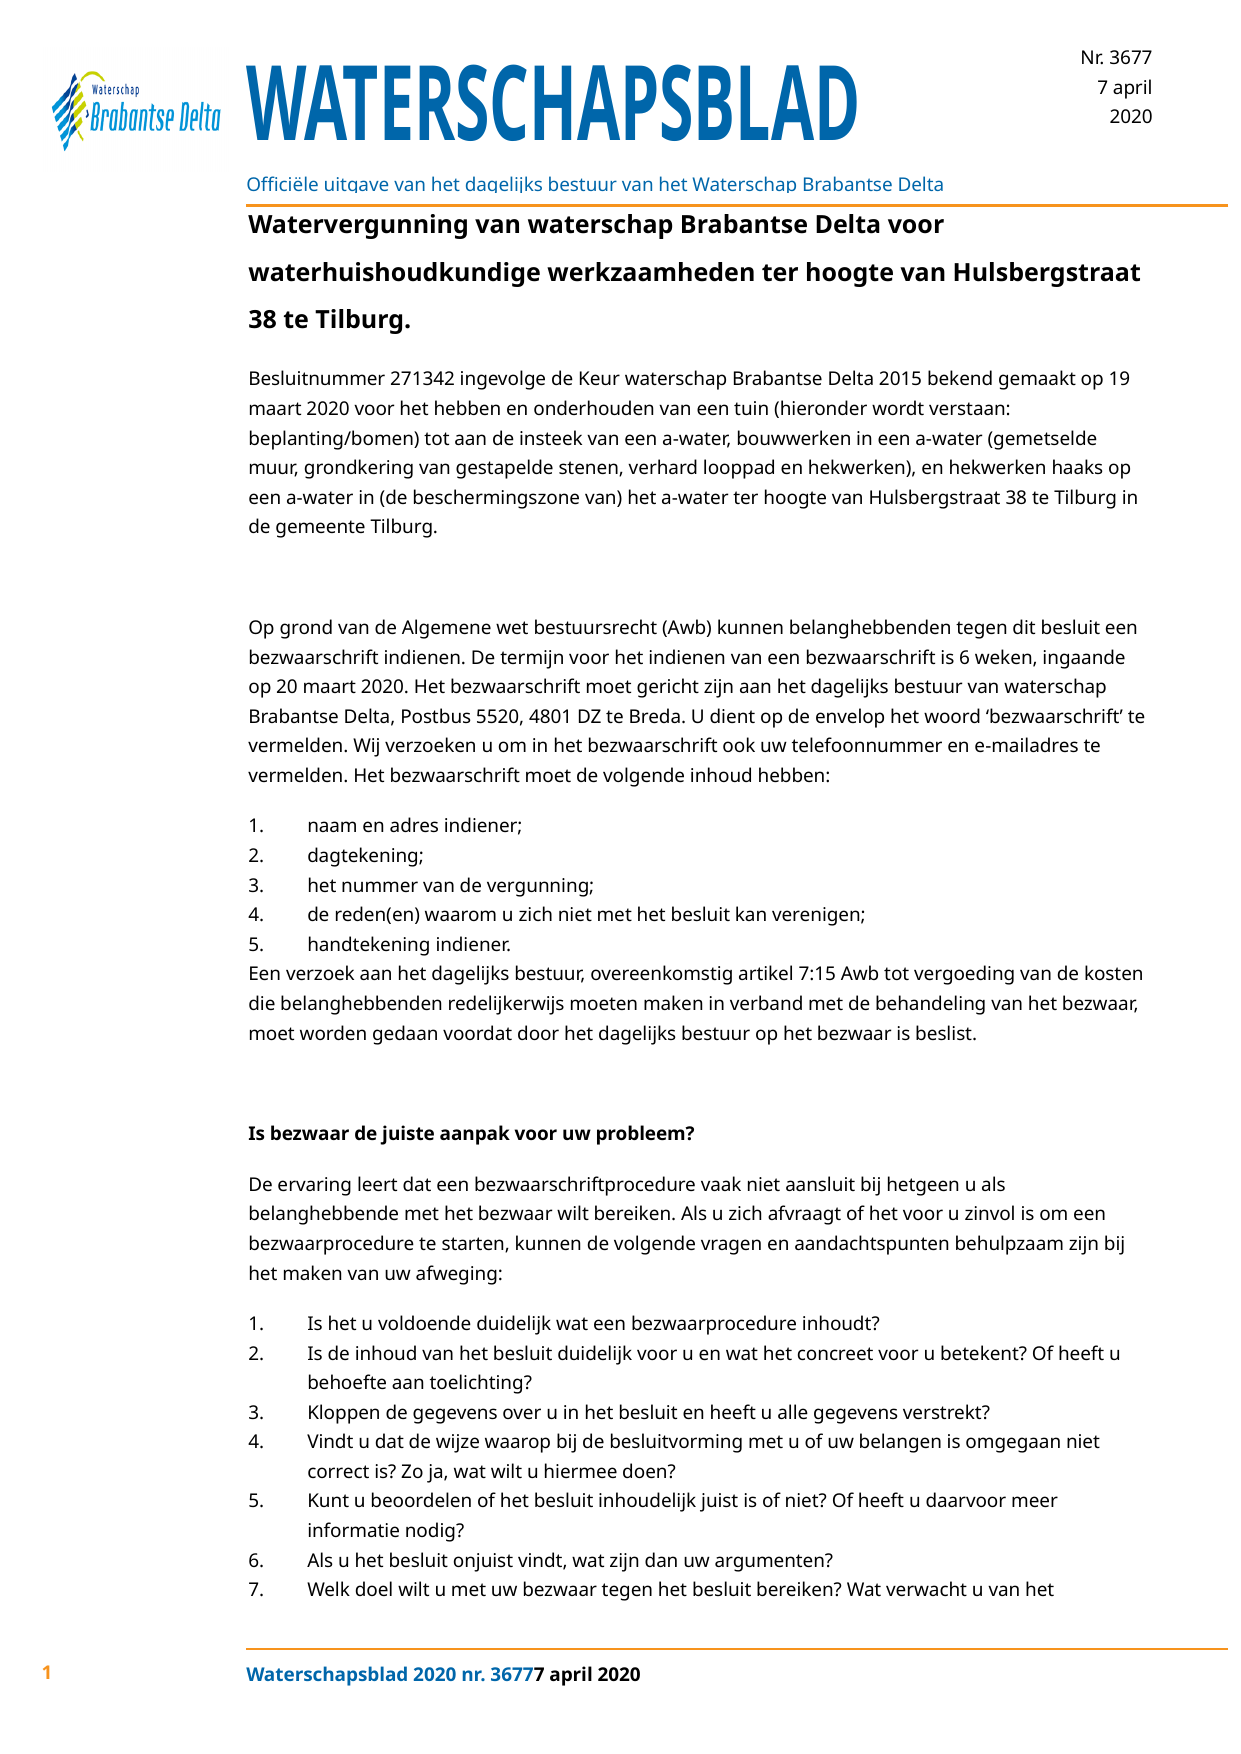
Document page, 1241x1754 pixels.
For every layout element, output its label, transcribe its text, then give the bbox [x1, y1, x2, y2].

list Kloppen de gegevens over u in het besluit en heeft u alle gegevens verstrekt? [248, 1399, 1152, 1424]
list Welk doel wilt u met uw bezwaar tegen het besluit bereiken? Wat verwacht u van het [248, 1576, 1152, 1602]
list Kunt u beoordelen of het besluit inhoudelijk juist is of niet? Of heeft u daarvoor meer informatie nodig? [248, 1488, 1152, 1543]
text Besluitnummer 271342 ingevolge de Keur waterschap Brabantse Delta 2015 bekend gemaakt op 19 maart 2020 voor het hebben en onderhouden van een tuin (hieronder wordt verstaan: beplanting/bomen) tot aan de insteek van een a-water, bouwwerken in een a-water (gemetselde muur, grondkering van gestapelde stenen, verhard looppad en hekwerken), en hekwerken haaks op een a-water in (de beschermingszone van) het a-water ter hoogte van Hulsbergstraat 38 te Tilburg in de gemeente Tilburg. [248, 366, 1152, 539]
list naam en adres indiener; [248, 813, 1152, 838]
list de reden(en) waarom u zich niet met het besluit kan verenigen; [248, 901, 1152, 927]
list handtekening indiener. [248, 931, 1152, 957]
list Is het u voldoende duidelijk wat een bezwaarprocedure inhoudt? [248, 1310, 1152, 1336]
list Als u het besluit onjuist vindt, wat zijn dan uw argumenten? [248, 1547, 1152, 1572]
text De ervaring leert dat een bezwaarschriftprocedure vaak niet aansluit bij hetgeen u als belanghebbende met het bezwaar wilt bereiken. Als u zich afvraagt of het voor u zinvol is om een bezwaarprocedure te starten, kunnen de volgende vragen en aandachtspunten behulpzaam zijn bij het maken van uw afweging: [248, 1171, 1152, 1285]
list Is de inhoud van het besluit duidelijk voor u en wat het concreet voor u betekent? Of heeft u behoefte aan toelichting? [248, 1340, 1152, 1395]
list het nummer van de vergunning; [248, 872, 1152, 897]
text Op grond van de Algemene wet bestuursrecht (Awb) kunnen belanghebbenden tegen dit besluit een bezwaarschrift indienen. De termijn voor het indienen van een bezwaarschrift is 6 weken, ingaande op 20 maart 2020. Het bezwaarschrift moet gericht zijn aan het dagelijks bestuur van waterschap Brabantse Delta, Postbus 5520, 4801 DZ te Breda. U dient op de envelop het woord ‘bezwaarschrift’ te vermelden. Wij verzoeken u om in het bezwaarschrift ook uw telefoonnummer en e‑mailadres te vermelden. Het bezwaarschrift moet de volgende inhoud hebben: [248, 614, 1152, 788]
picture [41, 47, 231, 172]
list Vindt u dat de wijze waarop bij de besluitvorming met u of uw belangen is omgegaan niet correct is? Zo ja, wat wilt u hiermee doen? [248, 1428, 1152, 1484]
text Is bezwaar de juiste aanpak voor uw probleem? [248, 1121, 1152, 1146]
list dagtekening; [248, 842, 1152, 868]
text Watervergunning van waterschap Brabantse Delta voor waterhuishoudkundige werkzaamheden ter hoogte van Hulsbergstraat 38 te Tilburg. [248, 207, 1152, 336]
text Een verzoek aan het dagelijks bestuur, overeenkomstig artikel 7:15 Awb tot vergoeding van de kosten die belanghebbenden redelijkerwijs moeten maken in verband met de behandeling van het bezwaar, moet worden gedaan voordat door het dagelijks bestuur op het bezwaar is beslist. [248, 961, 1152, 1045]
